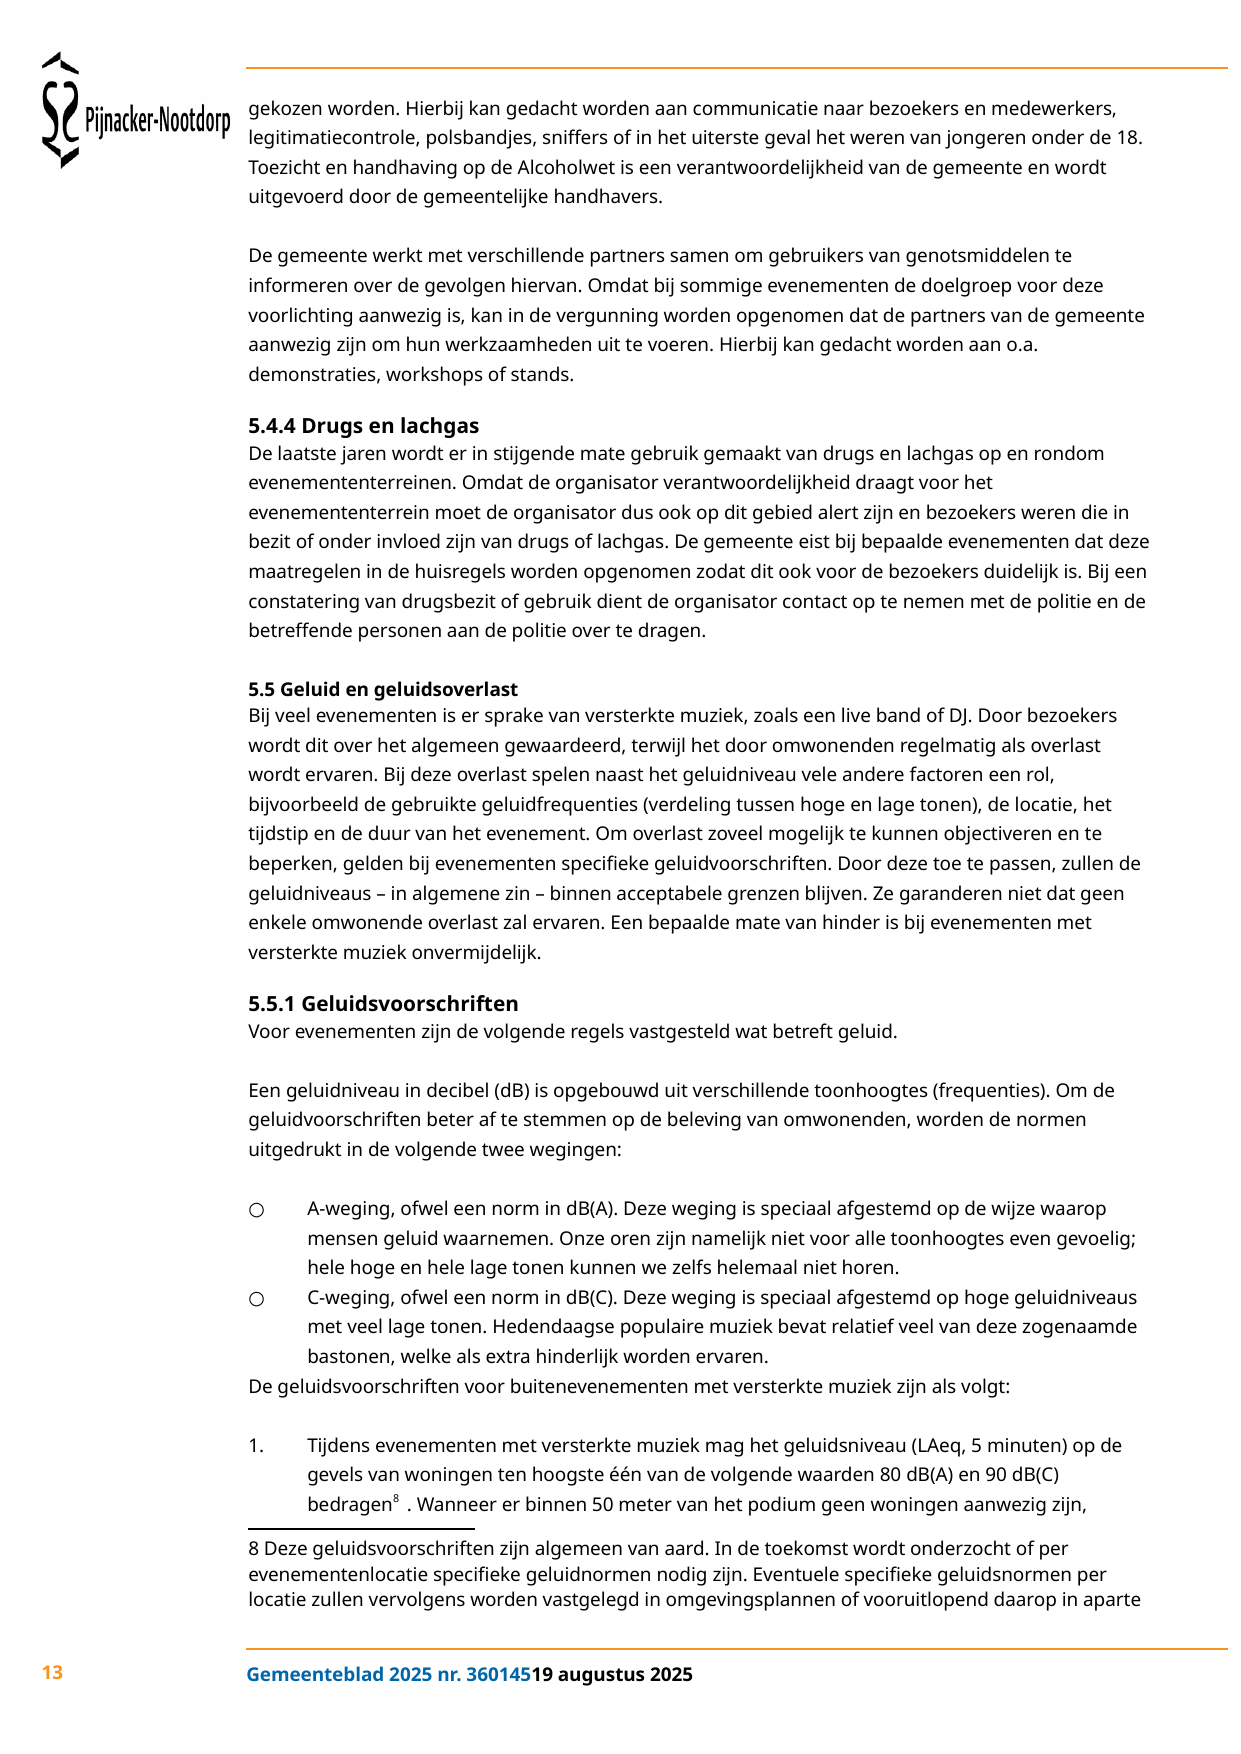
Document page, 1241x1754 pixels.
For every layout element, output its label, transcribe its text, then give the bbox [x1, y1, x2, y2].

text 5.5.1 Geluidsvoorschriften [248, 989, 1152, 1018]
text Bij veel evenementen is er sprake van versterkte muziek, zoals een live band of DJ. Door bezoekers wordt dit over het algemeen gewaardeerd, terwijl het door omwonenden regelmatig als overlast wordt ervaren. Bij deze overlast spelen naast het geluidniveau vele andere factoren een rol, bijvoorbeeld de gebruikte geluidfrequenties (verdeling tussen hoge en lage tonen), de locatie, het tijdstip en de duur van het evenement. Om overlast zoveel mogelijk te kunnen objectiveren en te beperken, gelden bij evenementen specifieke geluidvoorschriften. Door deze toe te passen, zullen de geluidniveaus – in algemene zin – binnen acceptabele grenzen blijven. Ze garanderen niet dat geen enkele omwonende overlast zal ervaren. Een bepaalde mate van hinder is bij evenementen met versterkte muziek onvermijdelijk. [248, 702, 1152, 965]
list A-weging, ofwel een norm in dB(A). Deze weging is speciaal afgestemd op de wijze waarop mensen geluid waarnemen. Onze oren zijn namelijk niet voor alle toonhoogtes even gevoelig; hele hoge en hele lage tonen kunnen we zelfs helemaal niet horen. [248, 1195, 1152, 1280]
text Een geluidniveau in decibel (dB) is opgebouwd uit verschillende toonhoogtes (frequenties). Om de geluidvoorschriften beter af te stemmen op de beleving van omwonenden, worden de normen uitgedrukt in de volgende twee wegingen: [248, 1077, 1152, 1162]
picture [41, 47, 231, 172]
text De gemeente werkt met verschillende partners samen om gebruikers van genotsmiddelen te informeren over de gevolgen hiervan. Omdat bij sommige evenementen de doelgroep voor deze voorlichting aanwezig is, kan in de vergunning worden opgenomen dat de partners van de gemeente aanwezig zijn om hun werkzaamheden uit te voeren. Hierbij kan gedacht worden aan o.a. demonstraties, workshops of stands. [248, 243, 1152, 387]
text gekozen worden. Hierbij kan gedacht worden aan communicatie naar bezoekers en medewerkers, legitimatiecontrole, polsbandjes, sniffers of in het uiterste geval het weren van jongeren onder de 18. Toezicht en handhaving op de Alcoholwet is een verantwoordelijkheid van de gemeente en wordt uitgevoerd door de gemeentelijke handhavers. [248, 95, 1152, 209]
text 5.5 Geluid en geluidsoverlast [248, 677, 1152, 702]
text Voor evenementen zijn de volgende regels vastgesteld wat betreft geluid. [248, 1018, 1152, 1043]
text De laatste jaren wordt er in stijgende mate gebruik gemaakt van drugs en lachgas op en rondom evenemententerreinen. Omdat de organisator verantwoordelijkheid draagt voor het evenemententerrein moet de organisator dus ook op dit gebied alert zijn en bezoekers weren die in bezit of onder invloed zijn van drugs of lachgas. De gemeente eist bij bepaalde evenementen dat deze maatregelen in de huisregels worden opgenomen zodat dit ook voor de bezoekers duidelijk is. Bij een constatering van drugsbezit of gebruik dient de organisator contact op te nemen met de politie en de betreffende personen aan de politie over te dragen. [248, 440, 1152, 643]
list Tijdens evenementen met versterkte muziek mag het geluidsniveau (LAeq, 5 minuten) op de gevels van woningen ten hoogste één van de volgende waarden 80 dB(A) en 90 dB(C) bedragen . Wanneer er binnen 50 meter van het podium geen woningen aanwezig zijn, [248, 1432, 1152, 1517]
list C-weging, ofwel een norm in dB(C). Deze weging is speciaal afgestemd op hoge geluidniveaus met veel lage tonen. Hedendaagse populaire muziek bevat relatief veel van deze zogenaamde bastonen, welke als extra hinderlijk worden ervaren. [248, 1284, 1152, 1369]
text 5.4.4 Drugs en lachgas [248, 411, 1152, 440]
list Deze geluidsvoorschriften zijn algemeen van aard. In de toekomst wordt onderzocht of per evenementenlocatie specifieke geluidnormen nodig zijn. Eventuele specifieke geluidsnormen per locatie zullen vervolgens worden vastgelegd in omgevingsplannen of vooruitlopend daarop in aparte [248, 1535, 1152, 1612]
text De geluidsvoorschriften voor buitenevenementen met versterkte muziek zijn als volgt: [248, 1373, 1152, 1398]
